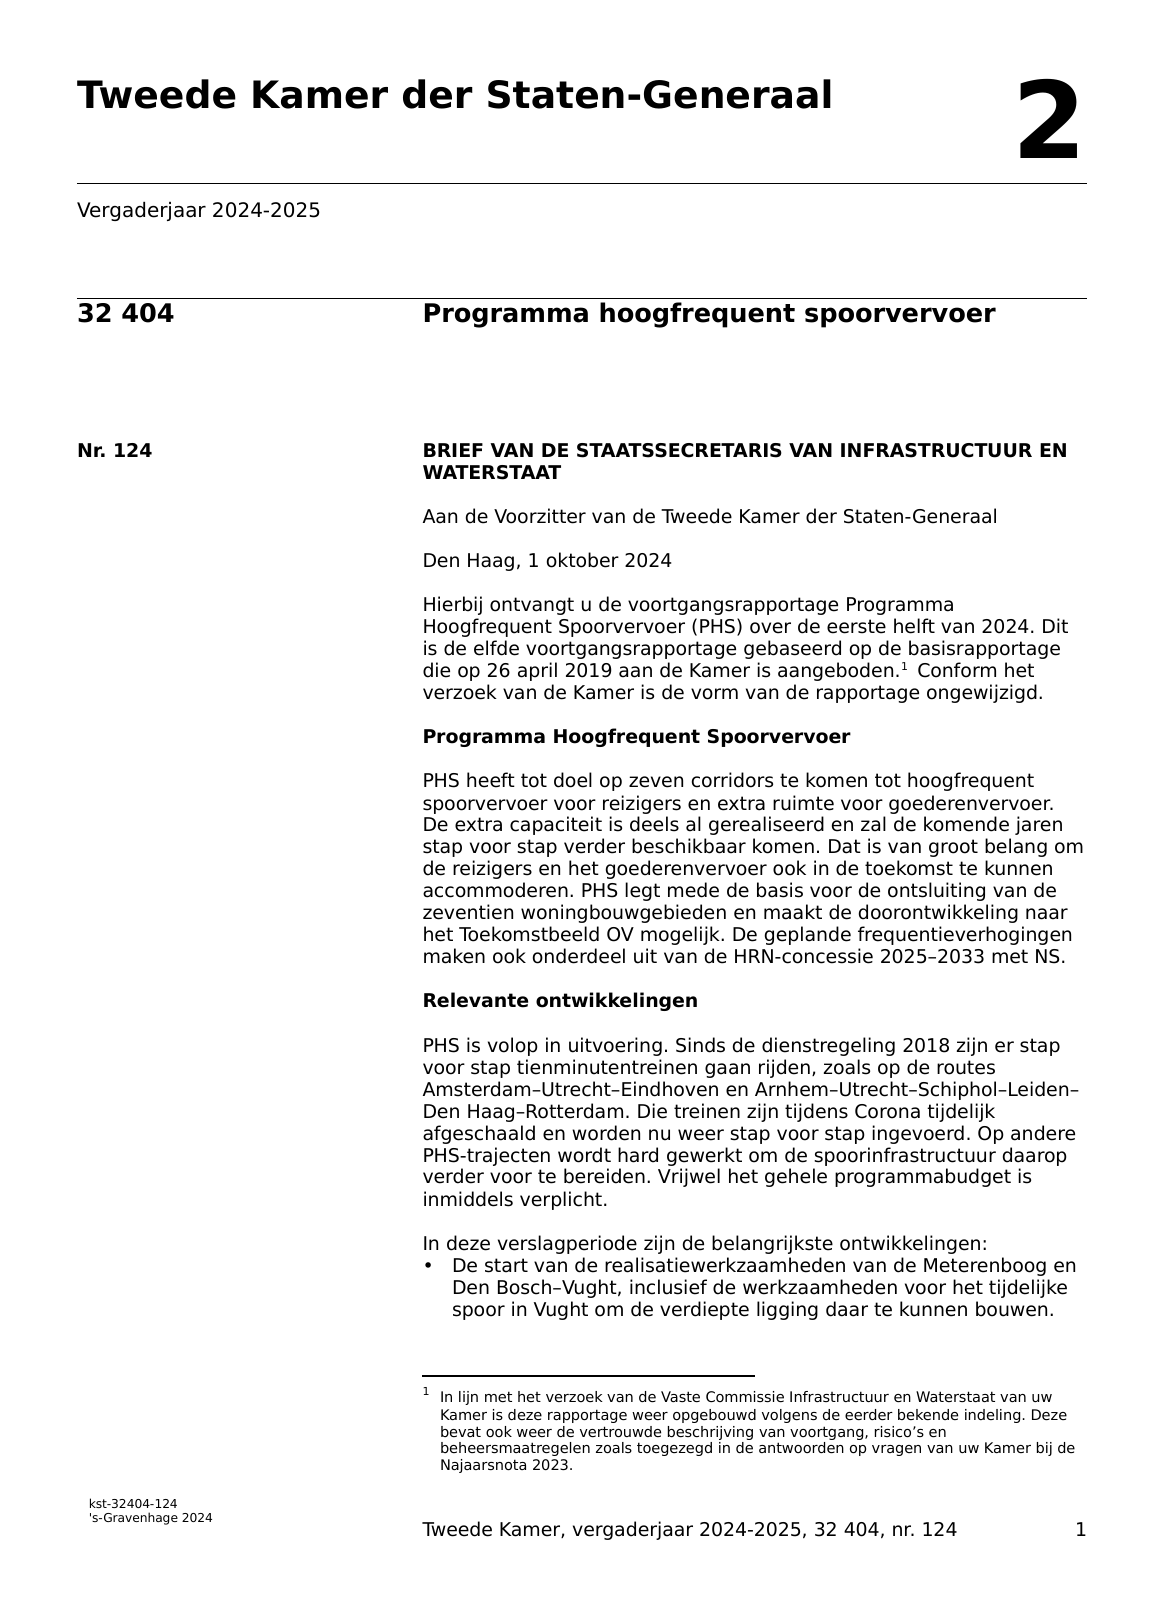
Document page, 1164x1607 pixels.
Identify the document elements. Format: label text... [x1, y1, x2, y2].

text • De start van de realisatiewerkzaamheden van de Meterenboog en Den Bosch–Vught, inclusief de werkzaamheden voor het tijdelijke spoor in Vught om de verdiepte ligging daar te kunnen bouwen. [422, 1254, 1087, 1321]
table_cell Vergaderjaar 2024-2025 [77, 184, 1087, 298]
text PHS heeft tot doel op zeven corridors te komen tot hoogfrequent spoorvervoer voor reizigers en extra ruimte voor goederenvervoer. De extra capaciteit is deels al gerealiseerd en zal de komende jaren stap voor stap verder beschikbaar komen. Dat is van groot belang om de reizigers en het goederenvervoer ook in de toekomst te kunnen accommoderen. PHS legt mede de basis voor de ontsluiting van de zeventien woningbouwgebieden en maakt de doorontwikkeling naar het Toekomstbeeld OV mogelijk. De geplande frequentieverhogingen maken ook onderdeel uit van de HRN-concessie 2025–2033 met NS. [422, 770, 1087, 968]
subtitle Nr. 124 BRIEF VAN DE STAATSSECRETARIS VAN INFRASTRUCTUUR EN WATERSTAAT [77, 440, 1087, 484]
text Den Haag, 1 oktober 2024 [422, 550, 1087, 572]
text kst-32404-124 [88, 1497, 323, 1511]
text In lijn met het verzoek van de Vaste Commissie Infrastructuur en Waterstaat van uw Kamer is deze rapportage weer opgebouwd volgens de eerder bekende indeling. Deze bevat ook weer de vertrouwde beschrijving van voortgang, risico’s en beheersmaatregelen zoals toegezegd in de antwoorden op vragen van uw Kamer bij de Najaarsnota 2023. [422, 1385, 1087, 1474]
subtitle Programma Hoogfrequent Spoorvervoer [422, 726, 1087, 748]
text In deze verslagperiode zijn de belangrijkste ontwikkelingen: [422, 1233, 1087, 1254]
text Hierbij ontvangt u de voortgangsrapportage Programma Hoogfrequent Spoorvervoer (PHS) over de eerste helft van 2024. Dit is de elfde voortgangsrapportage gebaseerd op de basisrapportage die op 26 april 2019 aan de Kamer is aangeboden. Conform het verzoek van de Kamer is de vorm van de rapportage ongewijzigd. [422, 594, 1087, 704]
subtitle 32 404 Programma hoogfrequent spoorvervoer [77, 299, 1087, 329]
subtitle Relevante ontwikkelingen [422, 990, 1087, 1012]
table_header Tweede Kamer der Staten-Generaal [77, 59, 886, 183]
text PHS is volop in uitvoering. Sinds de dienstregeling 2018 zijn er stap voor stap tienminutentreinen gaan rijden, zoals op de routes Amsterdam–Utrecht–Eindhoven en Arnhem–Utrecht–Schiphol–Leiden–Den Haag–Rotterdam. Die treinen zijn tijdens Corona tijdelijk afgeschaald en worden nu weer stap voor stap ingevoerd. Op andere PHS-trajecten wordt hard gewerkt om de spoorinfrastructuur daarop verder voor te bereiden. Vrijwel het gehele programmabudget is inmiddels verplicht. [422, 1034, 1087, 1210]
text 's-Gravenhage 2024 [88, 1511, 323, 1525]
table_header 2 [886, 59, 1087, 183]
text Aan de Voorzitter van de Tweede Kamer der Staten-Generaal [422, 506, 1087, 528]
